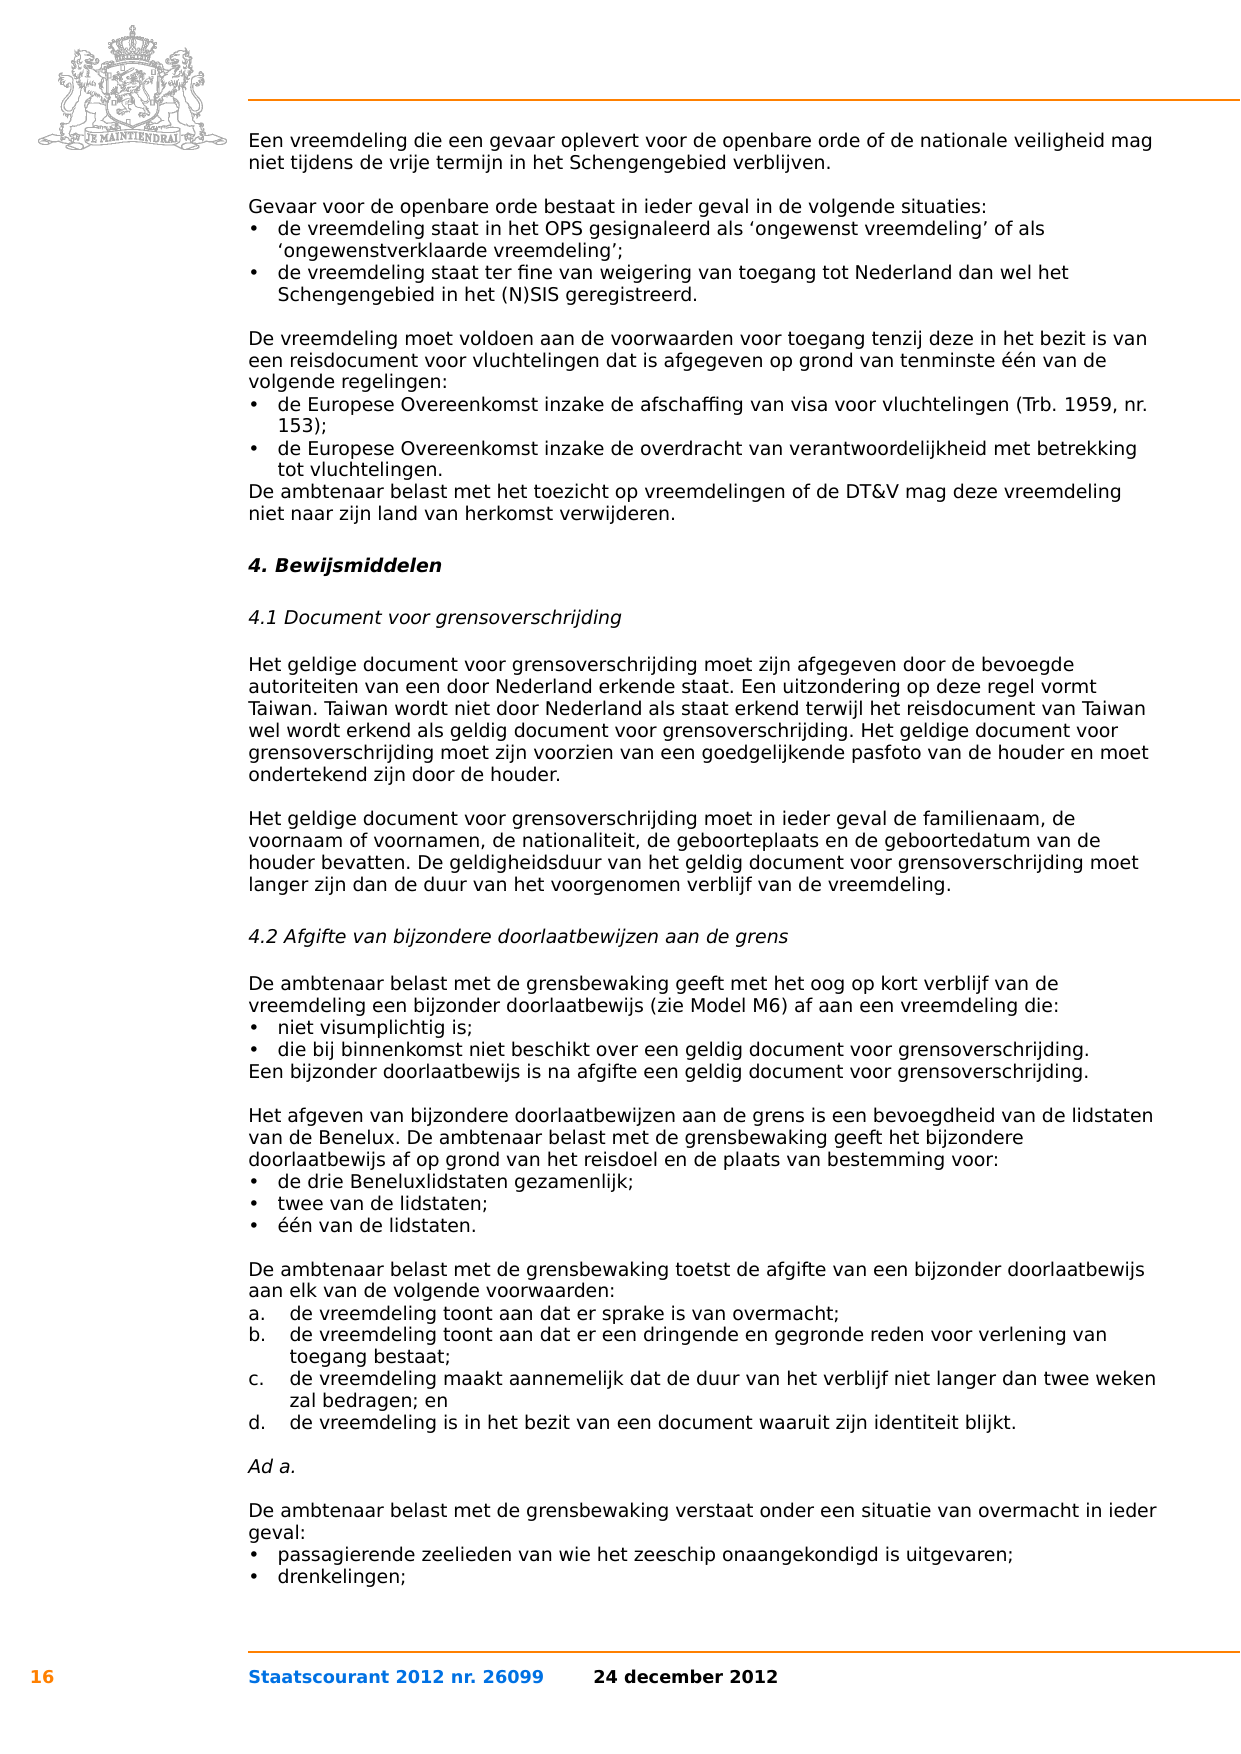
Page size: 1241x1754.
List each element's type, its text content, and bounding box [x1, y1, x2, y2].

text De ambtenaar belast met de grensbewaking geeft met het oog op kort verblijf van de vreemdeling een bijzonder doorlaatbewijs (zie Model M6) af aan een vreemdeling die: [248, 973, 1163, 1017]
subtitle Ad a. [248, 1456, 1163, 1478]
text • de drie Beneluxlidstaten gezamenlijk; [248, 1171, 1163, 1193]
text • één van de lidstaten. [248, 1214, 1163, 1237]
text • de vreemdeling staat ter fine van weigering van toegang tot Nederland dan wel het Schengengebied in het (N)SIS geregistreerd. [248, 262, 1163, 306]
text • de Europese Overeenkomst inzake de overdracht van verantwoordelijkheid met betrekking tot vluchtelingen. [248, 437, 1163, 481]
text • niet visumplichtig is; [248, 1017, 1163, 1039]
text • passagierende zeelieden van wie het zeeschip onaangekondigd is uitgevaren; [248, 1544, 1163, 1566]
text Gevaar voor de openbare orde bestaat in ieder geval in de volgende situaties: [248, 196, 1163, 218]
text d. de vreemdeling is in het bezit van een document waaruit zijn identiteit blijkt. [248, 1412, 1163, 1434]
text De vreemdeling moet voldoen aan de voorwaarden voor toegang tenzij deze in het bezit is van een reisdocument voor vluchtelingen dat is afgegeven op grond van tenminste één van de volgende regelingen: [248, 327, 1163, 393]
text c. de vreemdeling maakt aannemelijk dat de duur van het verblijf niet langer dan twee weken zal bedragen; en [248, 1368, 1163, 1412]
text De ambtenaar belast met de grensbewaking verstaat onder een situatie van overmacht in ieder geval: [248, 1500, 1163, 1544]
text Het afgeven van bijzondere doorlaatbewijzen aan de grens is een bevoegdheid van de lidstaten van de Benelux. De ambtenaar belast met de grensbewaking geeft het bijzondere doorlaatbewijs af op grond van het reisdoel en de plaats van bestemming voor: [248, 1105, 1163, 1171]
text Een vreemdeling die een gevaar oplevert voor de openbare orde of de nationale veiligheid mag niet tijdens de vrije termijn in het Schengengebied verblijven. [248, 130, 1163, 174]
subtitle 4. Bewijsmiddelen [248, 555, 1163, 577]
text Het geldige document voor grensoverschrijding moet zijn afgegeven door de bevoegde autoriteiten van een door Nederland erkende staat. Een uitzondering op deze regel vormt Taiwan. Taiwan wordt niet door Nederland als staat erkend terwijl het reisdocument van Taiwan wel wordt erkend als geldig document voor grensoverschrijding. Het geldige document voor grensoverschrijding moet zijn voorzien van een goedgelijkende pasfoto van de houder en moet ondertekend zijn door de houder. [248, 654, 1163, 786]
subtitle 4.1 Document voor grensoverschrijding [248, 607, 1163, 629]
picture [38, 25, 227, 150]
text a. de vreemdeling toont aan dat er sprake is van overmacht; [248, 1302, 1163, 1324]
text • de vreemdeling staat in het OPS gesignaleerd als ‘ongewenst vreemdeling’ of als ‘ongewenstverklaarde vreemdeling’; [248, 218, 1163, 262]
text b. de vreemdeling toont aan dat er een dringende en gegronde reden voor verlening van toegang bestaat; [248, 1324, 1163, 1368]
text Het geldige document voor grensoverschrijding moet in ieder geval de familienaam, de voornaam of voornamen, de nationaliteit, de geboorteplaats en de geboortedatum van de houder bevatten. De geldigheidsduur van het geldig document voor grensoverschrijding moet langer zijn dan de duur van het voorgenomen verblijf van de vreemdeling. [248, 808, 1163, 896]
text • de Europese Overeenkomst inzake de afschaffing van visa voor vluchtelingen (Trb. 1959, nr. 153); [248, 393, 1163, 437]
text De ambtenaar belast met de grensbewaking toetst de afgifte van een bijzonder doorlaatbewijs aan elk van de volgende voorwaarden: [248, 1258, 1163, 1302]
subtitle 4.2 Afgifte van bijzondere doorlaatbewijzen aan de grens [248, 926, 1163, 948]
text Een bijzonder doorlaatbewijs is na afgifte een geldig document voor grensoverschrijding. [248, 1061, 1163, 1083]
text • twee van de lidstaten; [248, 1193, 1163, 1214]
text De ambtenaar belast met het toezicht op vreemdelingen of de DT&V mag deze vreemdeling niet naar zijn land van herkomst verwijderen. [248, 481, 1163, 525]
text • drenkelingen; [248, 1566, 1163, 1588]
text • die bij binnenkomst niet beschikt over een geldig document voor grensoverschrijding. [248, 1039, 1163, 1061]
